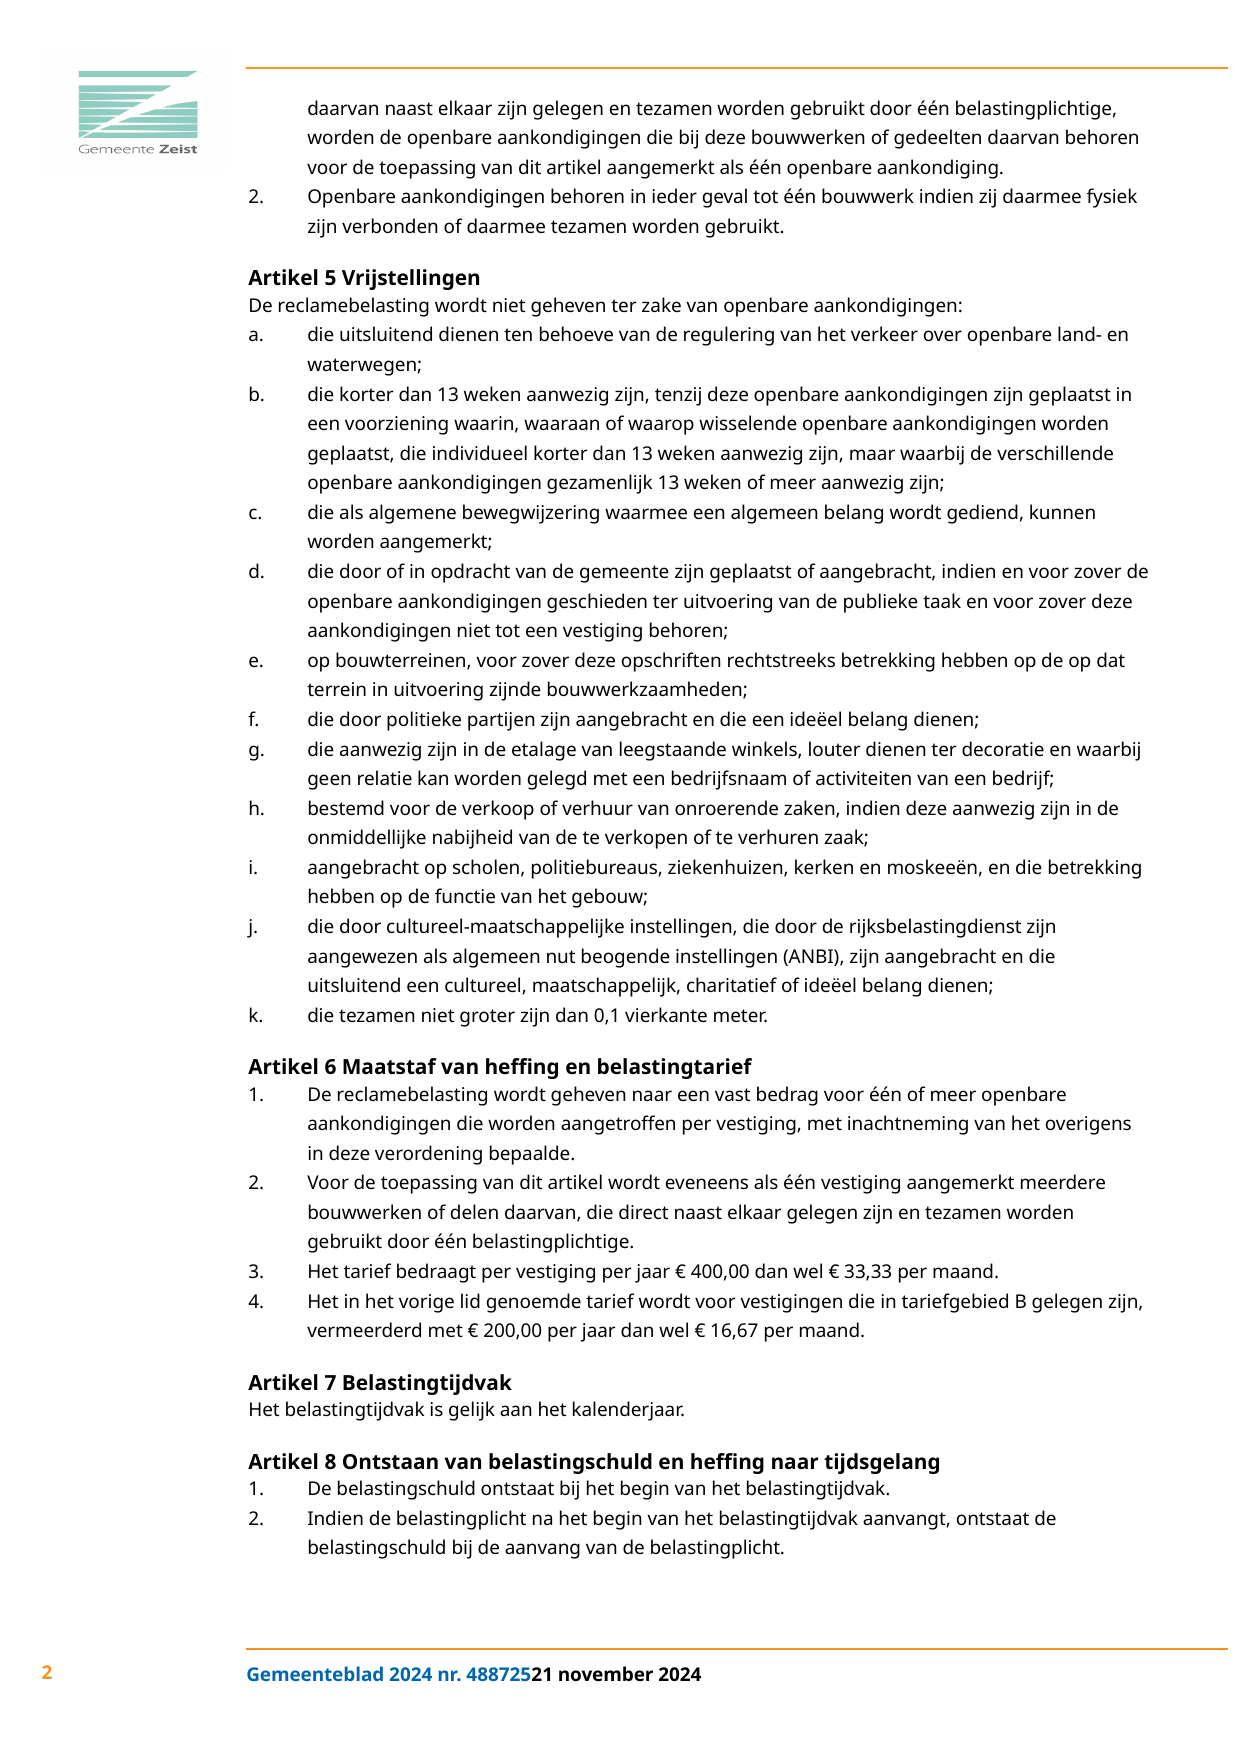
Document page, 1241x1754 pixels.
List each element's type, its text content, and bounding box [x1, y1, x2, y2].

list Het tarief bedraagt per vestiging per jaar € 400,00 dan wel € 33,33 per maand. [248, 1258, 1152, 1284]
picture [41, 47, 231, 172]
text Het belastingtijdvak is gelijk aan het kalenderjaar. [248, 1396, 1152, 1422]
list die door of in opdracht van de gemeente zijn geplaatst of aangebracht, indien en voor zover de openbare aankondigingen geschieden ter uitvoering van de publieke taak en voor zover deze aankondigingen niet tot een vestiging behoren; [248, 558, 1152, 643]
list die door politieke partijen zijn aangebracht en die een ideëel belang dienen; [248, 706, 1152, 732]
text Artikel 8 Ontstaan van belastingschuld en heffing naar tijdsgelang [248, 1447, 1152, 1475]
list die door cultureel-maatschappelijke instellingen, die door de rijksbelastingdienst zijn aangewezen als algemeen nut beogende instellingen (ANBI), zijn aangebracht en die uitsluitend een cultureel, maatschappelijk, charitatief of ideëel belang dienen; [248, 913, 1152, 998]
list die korter dan 13 weken aanwezig zijn, tenzij deze openbare aankondigingen zijn geplaatst in een voorziening waarin, waaraan of waarop wisselende openbare aankondigingen worden geplaatst, die individueel korter dan 13 weken aanwezig zijn, maar waarbij de verschillende openbare aankondigingen gezamenlijk 13 weken of meer aanwezig zijn; [248, 381, 1152, 495]
list Het in het vorige lid genoemde tarief wordt voor vestigingen die in tariefgebied B gelegen zijn, vermeerderd met € 200,00 per jaar dan wel € 16,67 per maand. [248, 1288, 1152, 1343]
text Artikel 7 Belastingtijdvak [248, 1368, 1152, 1396]
text Artikel 5 Vrijstellingen [248, 263, 1152, 292]
list die aanwezig zijn in de etalage van leegstaande winkels, louter dienen ter decoratie en waarbij geen relatie kan worden gelegd met een bedrijfsnaam of activiteiten van een bedrijf; [248, 736, 1152, 791]
list daarvan naast elkaar zijn gelegen en tezamen worden gebruikt door één belastingplichtige, worden de openbare aankondigingen die bij deze bouwwerken of gedeelten daarvan behoren voor de toepassing van dit artikel aangemerkt als één openbare aankondiging. [248, 95, 1152, 180]
list bestemd voor de verkoop of verhuur van onroerende zaken, indien deze aanwezig zijn in de onmiddellijke nabijheid van de te verkopen of te verhuren zaak; [248, 795, 1152, 850]
list Indien de belastingplicht na het begin van het belastingtijdvak aanvangt, ontstaat de belastingschuld bij de aanvang van de belastingplicht. [248, 1505, 1152, 1560]
list Voor de toepassing van dit artikel wordt eveneens als één vestiging aangemerkt meerdere bouwwerken of delen daarvan, die direct naast elkaar gelegen zijn en tezamen worden gebruikt door één belastingplichtige. [248, 1169, 1152, 1254]
list die tezamen niet groter zijn dan 0,1 vierkante meter. [248, 1002, 1152, 1028]
list die uitsluitend dienen ten behoeve van de regulering van het verkeer over openbare land- en waterwegen; [248, 322, 1152, 377]
list die als algemene bewegwijzering waarmee een algemeen belang wordt gediend, kunnen worden aangemerkt; [248, 499, 1152, 554]
list Openbare aankondigingen behoren in ieder geval tot één bouwwerk indien zij daarmee fysiek zijn verbonden of daarmee tezamen worden gebruikt. [248, 183, 1152, 239]
list De reclamebelasting wordt geheven naar een vast bedrag voor één of meer openbare aankondigingen die worden aangetroffen per vestiging, met inachtneming van het overigens in deze verordening bepaalde. [248, 1081, 1152, 1166]
list aangebracht op scholen, politiebureaus, ziekenhuizen, kerken en moskeeën, en die betrekking hebben op de functie van het gebouw; [248, 854, 1152, 909]
text De reclamebelasting wordt niet geheven ter zake van openbare aankondigingen: [248, 292, 1152, 318]
list De belastingschuld ontstaat bij het begin van het belastingtijdvak. [248, 1475, 1152, 1501]
text Artikel 6 Maatstaf van heffing en belastingtarief [248, 1052, 1152, 1081]
list op bouwterreinen, voor zover deze opschriften rechtstreeks betrekking hebben op de op dat terrein in uitvoering zijnde bouwwerkzaamheden; [248, 647, 1152, 702]
